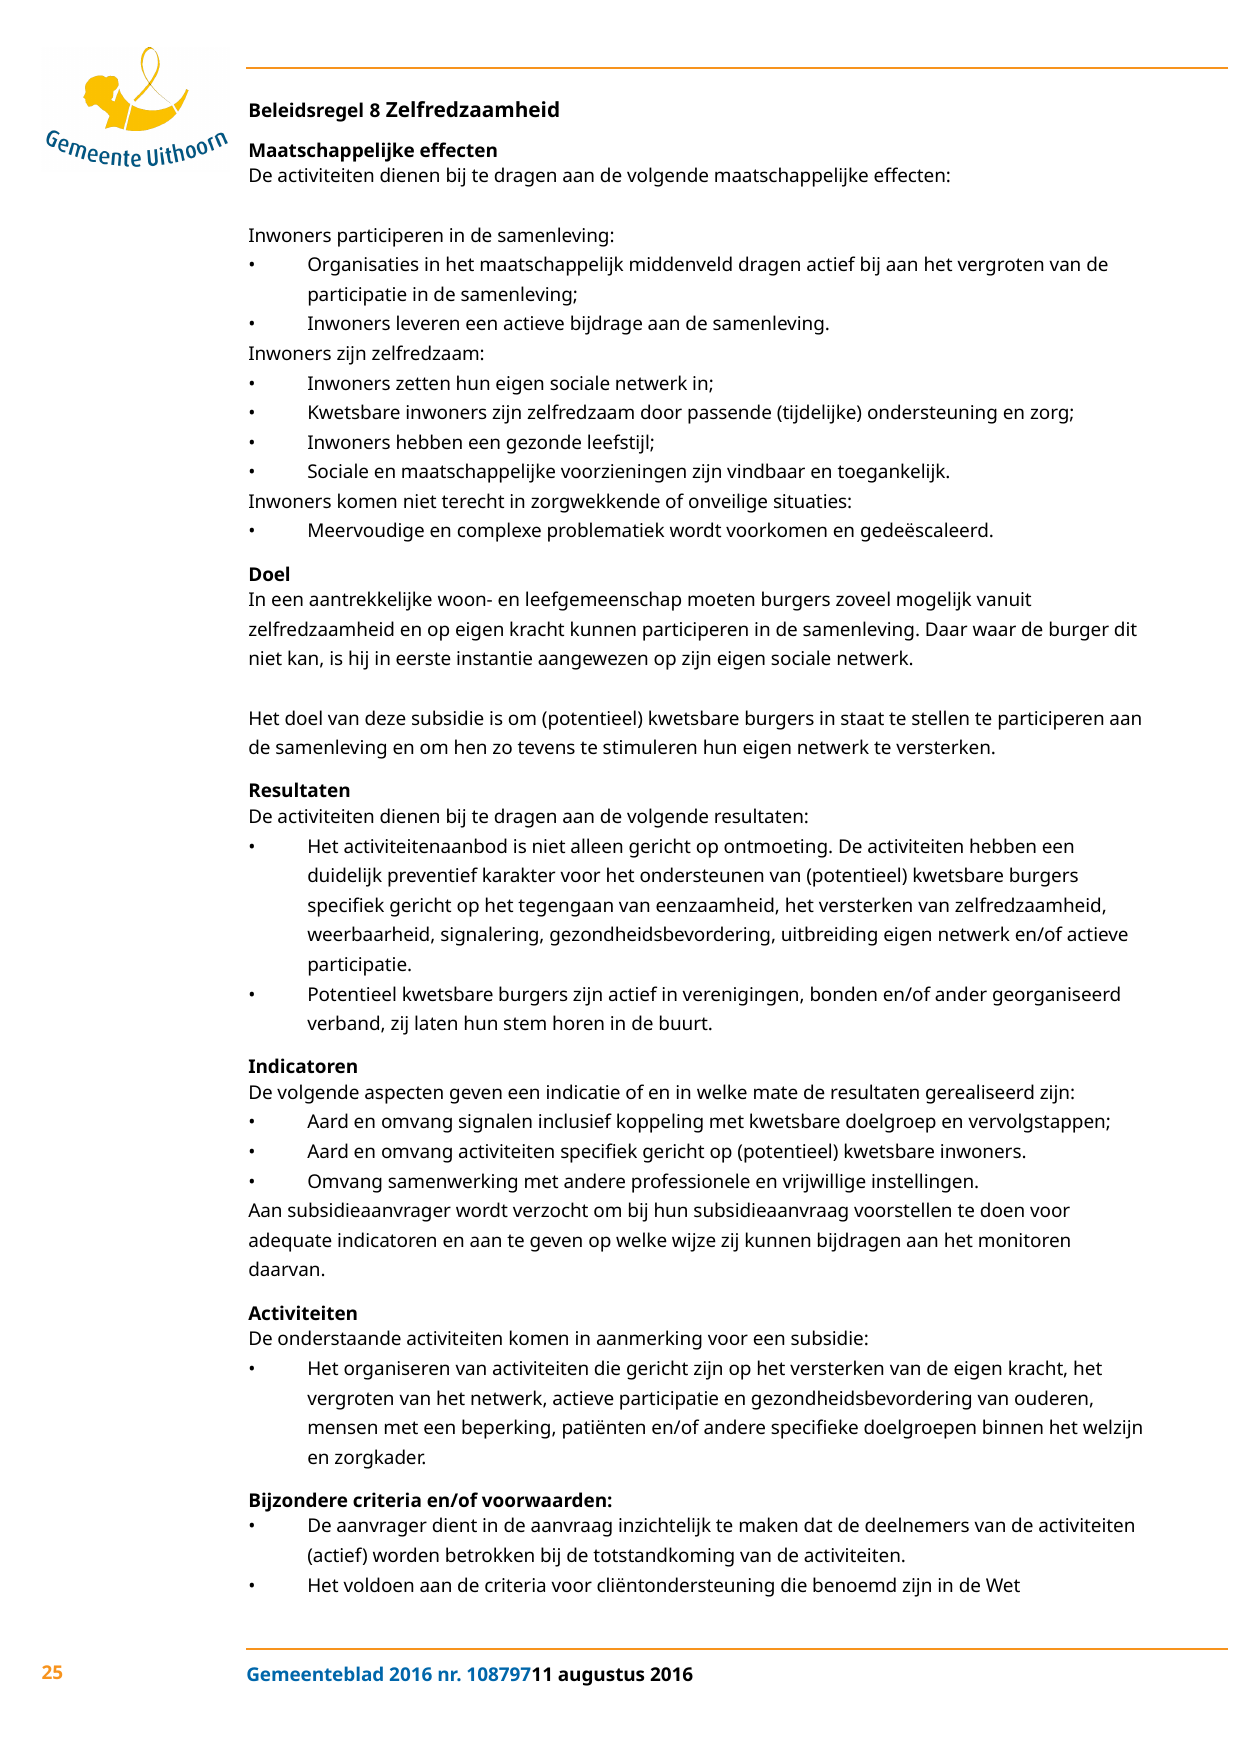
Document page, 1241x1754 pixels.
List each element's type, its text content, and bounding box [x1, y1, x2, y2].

list Inwoners hebben een gezonde leefstijl; [248, 429, 1152, 454]
list Aard en omvang signalen inclusief koppeling met kwetsbare doelgroep en vervolgstappen; [248, 1109, 1152, 1134]
list Het voldoen aan de criteria voor cliëntondersteuning die benoemd zijn in de Wet [248, 1572, 1152, 1598]
text De activiteiten dienen bij te dragen aan de volgende maatschappelijke effecten: [248, 163, 1152, 188]
text De volgende aspecten geven een indicatie of en in welke mate de resultaten gerealiseerd zijn: [248, 1079, 1152, 1105]
list Organisaties in het maatschappelijk middenveld dragen actief bij aan het vergroten van de participatie in de samenleving; [248, 251, 1152, 307]
list Inwoners leveren een actieve bijdrage aan de samenleving. [248, 311, 1152, 336]
text Inwoners participeren in de samenleving: [248, 222, 1152, 247]
text Resultaten [248, 777, 1152, 803]
text Maatschappelijke effecten [248, 137, 1152, 163]
text De activiteiten dienen bij te dragen aan de volgende resultaten: [248, 803, 1152, 829]
text Inwoners zijn zelfredzaam: [248, 340, 1152, 366]
list Aard en omvang activiteiten specifiek gericht op (potentieel) kwetsbare inwoners. [248, 1138, 1152, 1164]
list Het activiteitenaanbod is niet alleen gericht op ontmoeting. De activiteiten hebben een duidelijk preventief karakter voor het ondersteunen van (potentieel) kwetsbare burgers specifiek gericht op het tegengaan van eenzaamheid, het versterken van zelfredzaamheid, weerbaarheid, signalering, gezondheidsbevordering, uitbreiding eigen netwerk en/of actieve participatie. [248, 833, 1152, 977]
text Activiteiten [248, 1300, 1152, 1326]
text In een aantrekkelijke woon- en leefgemeenschap moeten burgers zoveel mogelijk vanuit zelfredzaamheid en op eigen kracht kunnen participeren in de samenleving. Daar waar de burger dit niet kan, is hij in eerste instantie aangewezen op zijn eigen sociale netwerk. [248, 586, 1152, 671]
text Indicatoren [248, 1053, 1152, 1079]
text Beleidsregel 8 Zelfredzaamheid [248, 95, 1152, 123]
list Inwoners zetten hun eigen sociale netwerk in; [248, 370, 1152, 395]
text Bijzondere criteria en/of voorwaarden: [248, 1487, 1152, 1513]
text Doel [248, 561, 1152, 586]
list Potentieel kwetsbare burgers zijn actief in verenigingen, bonden en/of ander georganiseerd verband, zij laten hun stem horen in de buurt. [248, 981, 1152, 1036]
list Meervoudige en complexe problematiek wordt voorkomen en gedeëscaleerd. [248, 518, 1152, 543]
list De aanvrager dient in de aanvraag inzichtelijk te maken dat de deelnemers van de activiteiten (actief) worden betrokken bij de totstandkoming van de activiteiten. [248, 1513, 1152, 1568]
text Het doel van deze subsidie is om (potentieel) kwetsbare burgers in staat te stellen te participeren aan de samenleving en om hen zo tevens te stimuleren hun eigen netwerk te versterken. [248, 705, 1152, 760]
list Omvang samenwerking met andere professionele en vrijwillige instellingen. [248, 1168, 1152, 1194]
text De onderstaande activiteiten komen in aanmerking voor een subsidie: [248, 1326, 1152, 1351]
list Het organiseren van activiteiten die gericht zijn op het versterken van de eigen kracht, het vergroten van het netwerk, actieve participatie en gezondheidsbevordering van ouderen, mensen met een beperking, patiënten en/of andere specifieke doelgroepen binnen het welzijn en zorgkader. [248, 1355, 1152, 1469]
list Kwetsbare inwoners zijn zelfredzaam door passende (tijdelijke) ondersteuning en zorg; [248, 399, 1152, 425]
list Sociale en maatschappelijke voorzieningen zijn vindbaar en toegankelijk. [248, 458, 1152, 484]
text Aan subsidieaanvrager wordt verzocht om bij hun subsidieaanvraag voorstellen te doen voor adequate indicatoren en aan te geven op welke wijze zij kunnen bijdragen aan het monitoren daarvan. [248, 1197, 1152, 1282]
text Inwoners komen niet terecht in zorgwekkende of onveilige situaties: [248, 488, 1152, 514]
picture [41, 47, 231, 172]
